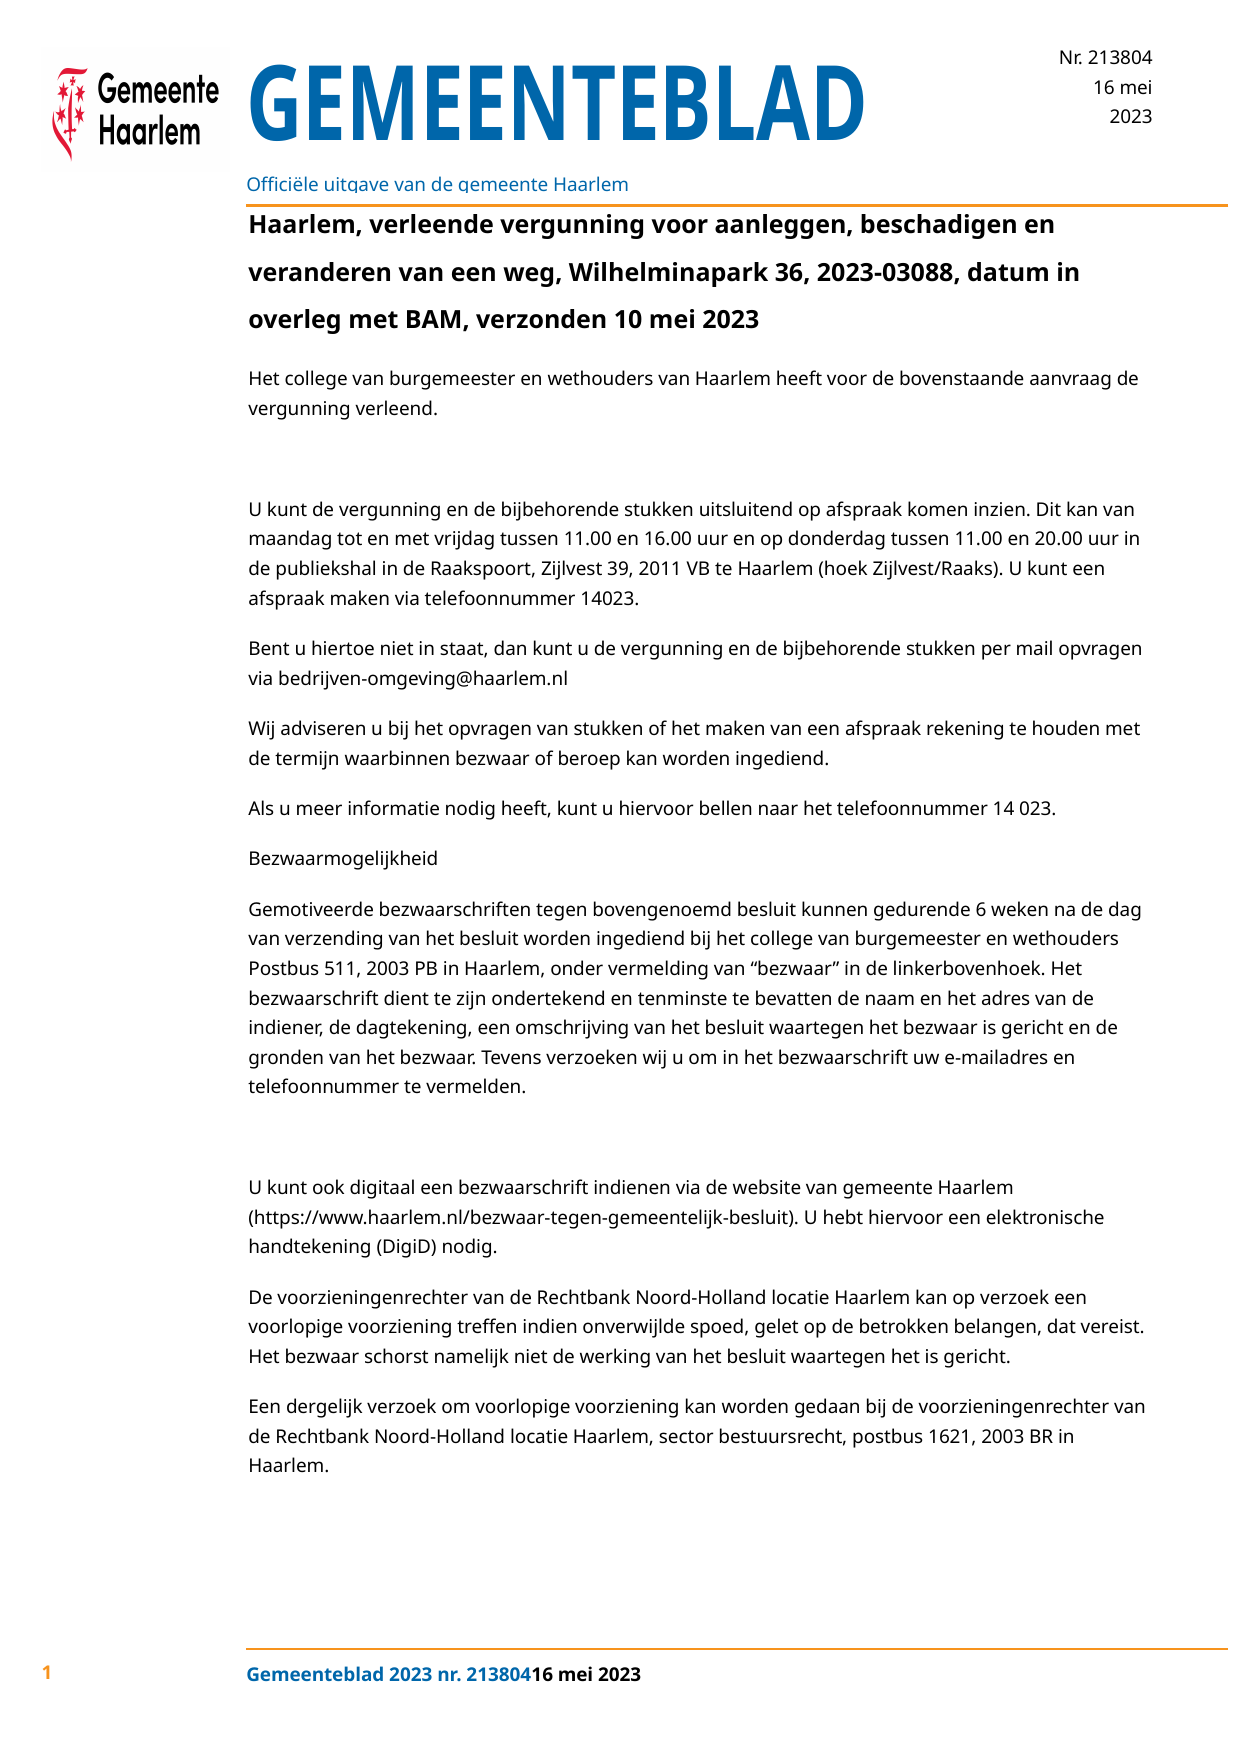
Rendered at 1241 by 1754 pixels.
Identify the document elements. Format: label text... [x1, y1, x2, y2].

text Als u meer informatie nodig heeft, kunt u hiervoor bellen naar het telefoonnummer 14 023. [248, 795, 1152, 821]
text Een dergelijk verzoek om voorlopige voorziening kan worden gedaan bij de voorzieningenrechter van de Rechtbank Noord-Holland locatie Haarlem, sector bestuursrecht, postbus 1621, 2003 BR in Haarlem. [248, 1393, 1152, 1478]
text Haarlem, verleende vergunning voor aanleggen, beschadigen en veranderen van een weg, Wilhelminapark 36, 2023-03088, datum in overleg met BAM, verzonden 10 mei 2023 [248, 207, 1152, 336]
text Bent u hiertoe niet in staat, dan kunt u de vergunning en de bijbehorende stukken per mail opvragen via bedrijven-omgeving@haarlem.nl [248, 635, 1152, 690]
text U kunt de vergunning en de bijbehorende stukken uitsluitend op afspraak komen inzien. Dit kan van maandag tot en met vrijdag tussen 11.00 en 16.00 uur en op donderdag tussen 11.00 en 20.00 uur in de publiekshal in de Raakspoort, Zijlvest 39, 2011 VB te Haarlem (hoek Zijlvest/Raaks). U kunt een afspraak maken via telefoonnummer 14023. [248, 496, 1152, 610]
text De voorzieningenrechter van de Rechtbank Noord-Holland locatie Haarlem kan op verzoek een voorlopige voorziening treffen indien onverwijlde spoed, gelet op de betrokken belangen, dat vereist. Het bezwaar schorst namelijk niet de werking van het besluit waartegen het is gericht. [248, 1284, 1152, 1369]
text U kunt ook digitaal een bezwaarschrift indienen via de website van gemeente Haarlem (https://www.haarlem.nl/bezwaar-tegen-gemeentelijk-besluit). U hebt hiervoor een elektronische handtekening (DigiD) nodig. [248, 1174, 1152, 1259]
picture [41, 47, 231, 172]
text Wij adviseren u bij het opvragen van stukken of het maken van een afspraak rekening te houden met de termijn waarbinnen bezwaar of beroep kan worden ingediend. [248, 715, 1152, 770]
text Bezwaarmogelijkheid [248, 846, 1152, 871]
text Het college van burgemeester en wethouders van Haarlem heeft voor de bovenstaande aanvraag de vergunning verleend. [248, 366, 1152, 421]
text Gemotiveerde bezwaarschriften tegen bovengenoemd besluit kunnen gedurende 6 weken na de dag van verzending van het besluit worden ingediend bij het college van burgemeester en wethouders Postbus 511, 2003 PB in Haarlem, onder vermelding van “bezwaar” in de linkerbovenhoek. Het bezwaarschrift dient te zijn ondertekend en tenminste te bevatten de naam en het adres van de indiener, de dagtekening, een omschrijving van het besluit waartegen het bezwaar is gericht en de gronden van het bezwaar. Tevens verzoeken wij u om in het bezwaarschrift uw e-mailadres en telefoonnummer te vermelden. [248, 896, 1152, 1099]
